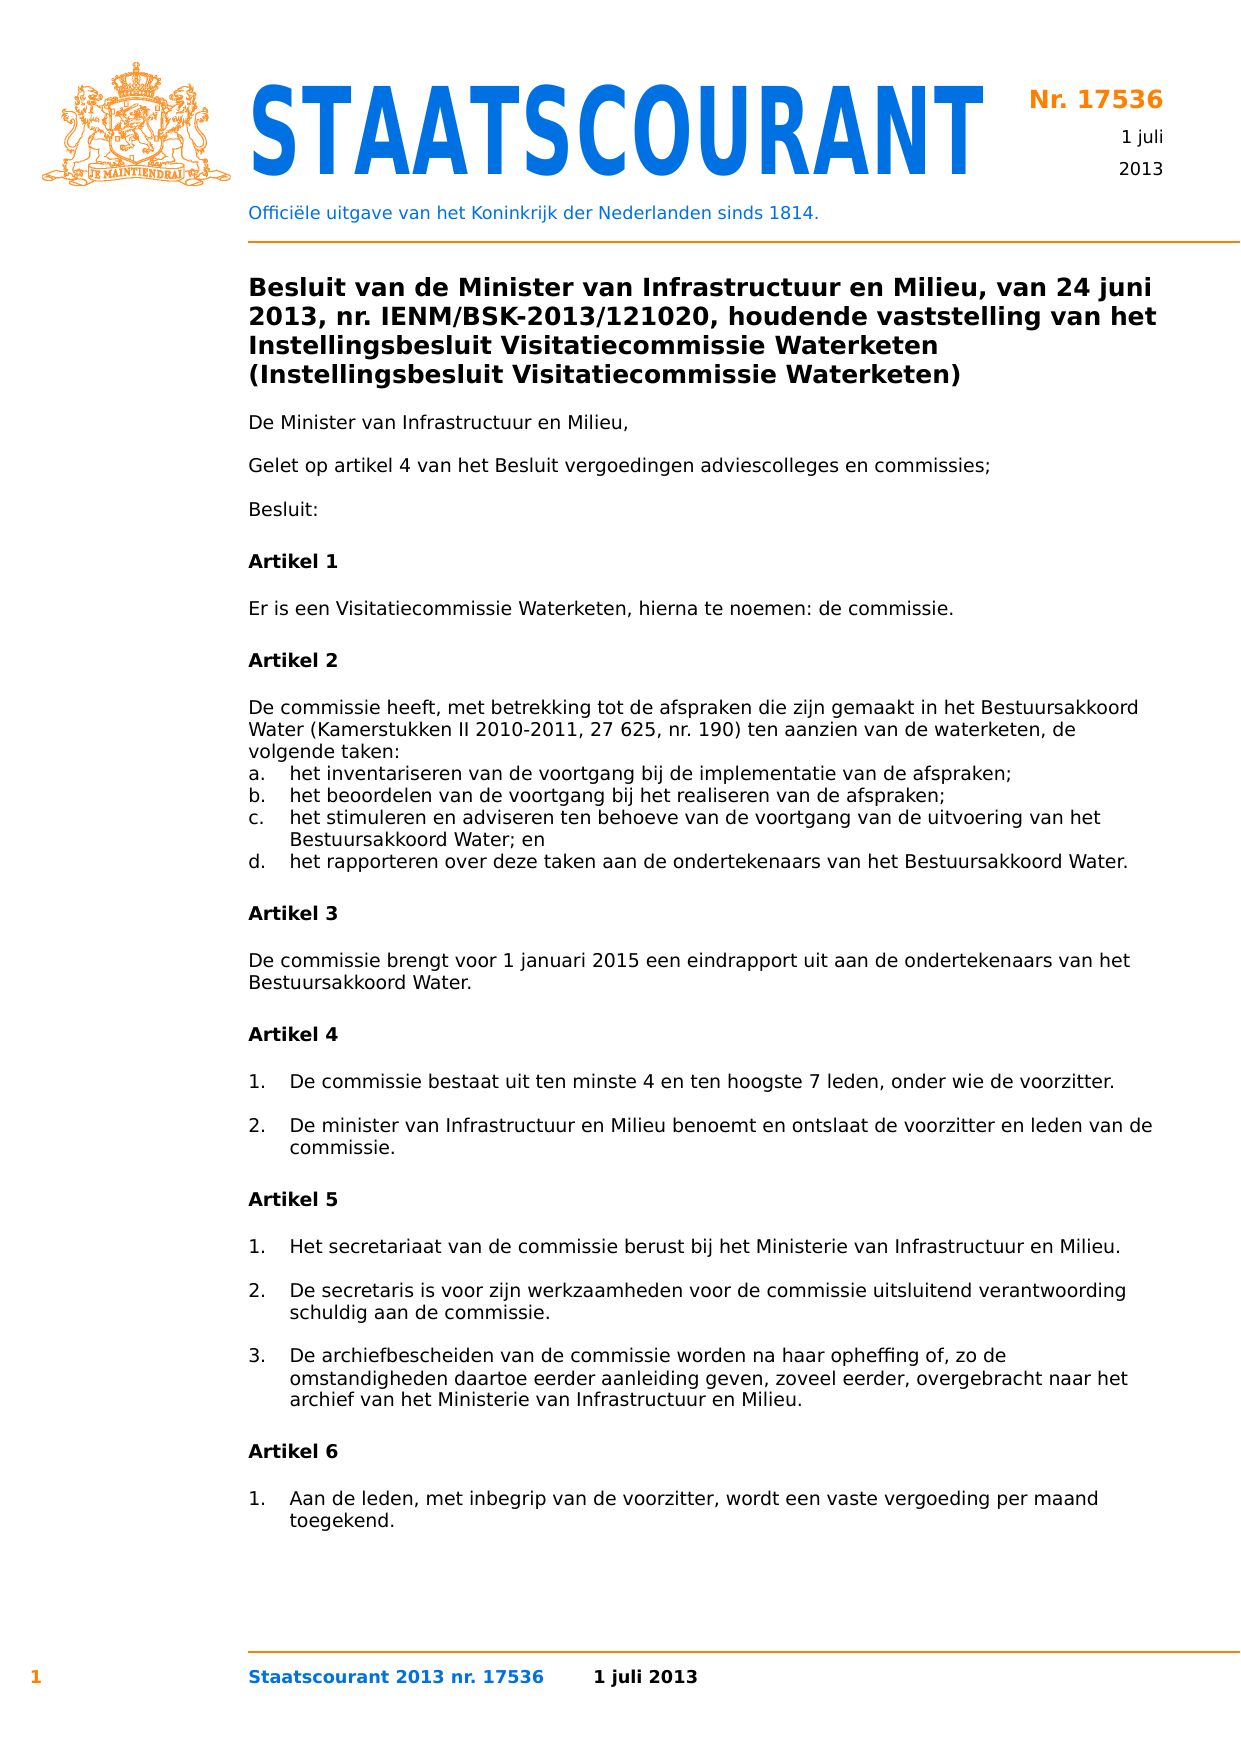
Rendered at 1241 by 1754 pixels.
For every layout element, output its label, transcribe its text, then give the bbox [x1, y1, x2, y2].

subtitle Artikel 3 [248, 903, 1163, 925]
subtitle Besluit van de Minister van Infrastructuur en Milieu, van 24 juni 2013, nr. IENM/BSK-2013/121020, houdende vaststelling van het Instellingsbesluit Visitatiecommissie Waterketen (Instellingsbesluit Visitatiecommissie Waterketen) [248, 273, 1163, 390]
text 1. De commissie bestaat uit ten minste 4 en ten hoogste 7 leden, onder wie de voorzitter. [248, 1071, 1163, 1093]
text d. het rapporteren over deze taken aan de ondertekenaars van het Bestuursakkoord Water. [248, 851, 1163, 873]
text De commissie brengt voor 1 januari 2015 een eindrapport uit aan de ondertekenaars van het Bestuursakkoord Water. [248, 950, 1163, 994]
text c. het stimuleren en adviseren ten behoeve van de voortgang van de uitvoering van het Bestuursakkoord Water; en [248, 807, 1163, 851]
text 1. Het secretariaat van de commissie berust bij het Ministerie van Infrastructuur en Milieu. [248, 1236, 1163, 1258]
text De commissie heeft, met betrekking tot de afspraken die zijn gemaakt in het Bestuursakkoord Water (Kamerstukken II 2010-2011, 27 625, nr. 190) ten aanzien van de waterketen, de volgende taken: [248, 697, 1163, 763]
text a. het inventariseren van de voortgang bij de implementatie van de afspraken; [248, 763, 1163, 785]
table_header Nr. 17536 [998, 62, 1240, 121]
subtitle Artikel 1 [248, 551, 1163, 573]
text 3. De archiefbescheiden van de commissie worden na haar opheffing of, zo de omstandigheden daartoe eerder aanleiding geven, zoveel eerder, overgebracht naar het archief van het Ministerie van Infrastructuur en Milieu. [248, 1345, 1163, 1411]
subtitle Artikel 5 [248, 1189, 1163, 1211]
text 2. De minister van Infrastructuur en Milieu benoemt en ontslaat de voorzitter en leden van de commissie. [248, 1115, 1163, 1159]
subtitle Artikel 2 [248, 650, 1163, 672]
text De Minister van Infrastructuur en Milieu, [248, 412, 1163, 433]
text Besluit: [248, 499, 1163, 521]
text 2. De secretaris is voor zijn werkzaamheden voor de commissie uitsluitend verantwoording schuldig aan de commissie. [248, 1279, 1163, 1323]
table_cell 2013 [998, 153, 1240, 203]
table_cell 1 juli [998, 121, 1240, 153]
subtitle Artikel 4 [248, 1024, 1163, 1046]
table_header [25, 62, 248, 241]
table_cell Officiële uitgave van het Koninkrijk der Nederlanden sinds 1814. [248, 203, 1240, 241]
text Gelet op artikel 4 van het Besluit vergoedingen adviescolleges en commissies; [248, 455, 1163, 477]
table_header STAATSCOURANT [248, 62, 998, 203]
text 1. Aan de leden, met inbegrip van de voorzitter, wordt een vaste vergoeding per maand toegekend. [248, 1488, 1163, 1532]
text b. het beoordelen van de voortgang bij het realiseren van de afspraken; [248, 785, 1163, 807]
subtitle Artikel 6 [248, 1441, 1163, 1463]
text Er is een Visitatiecommissie Waterketen, hierna te noemen: de commissie. [248, 598, 1163, 620]
picture [41, 62, 231, 186]
